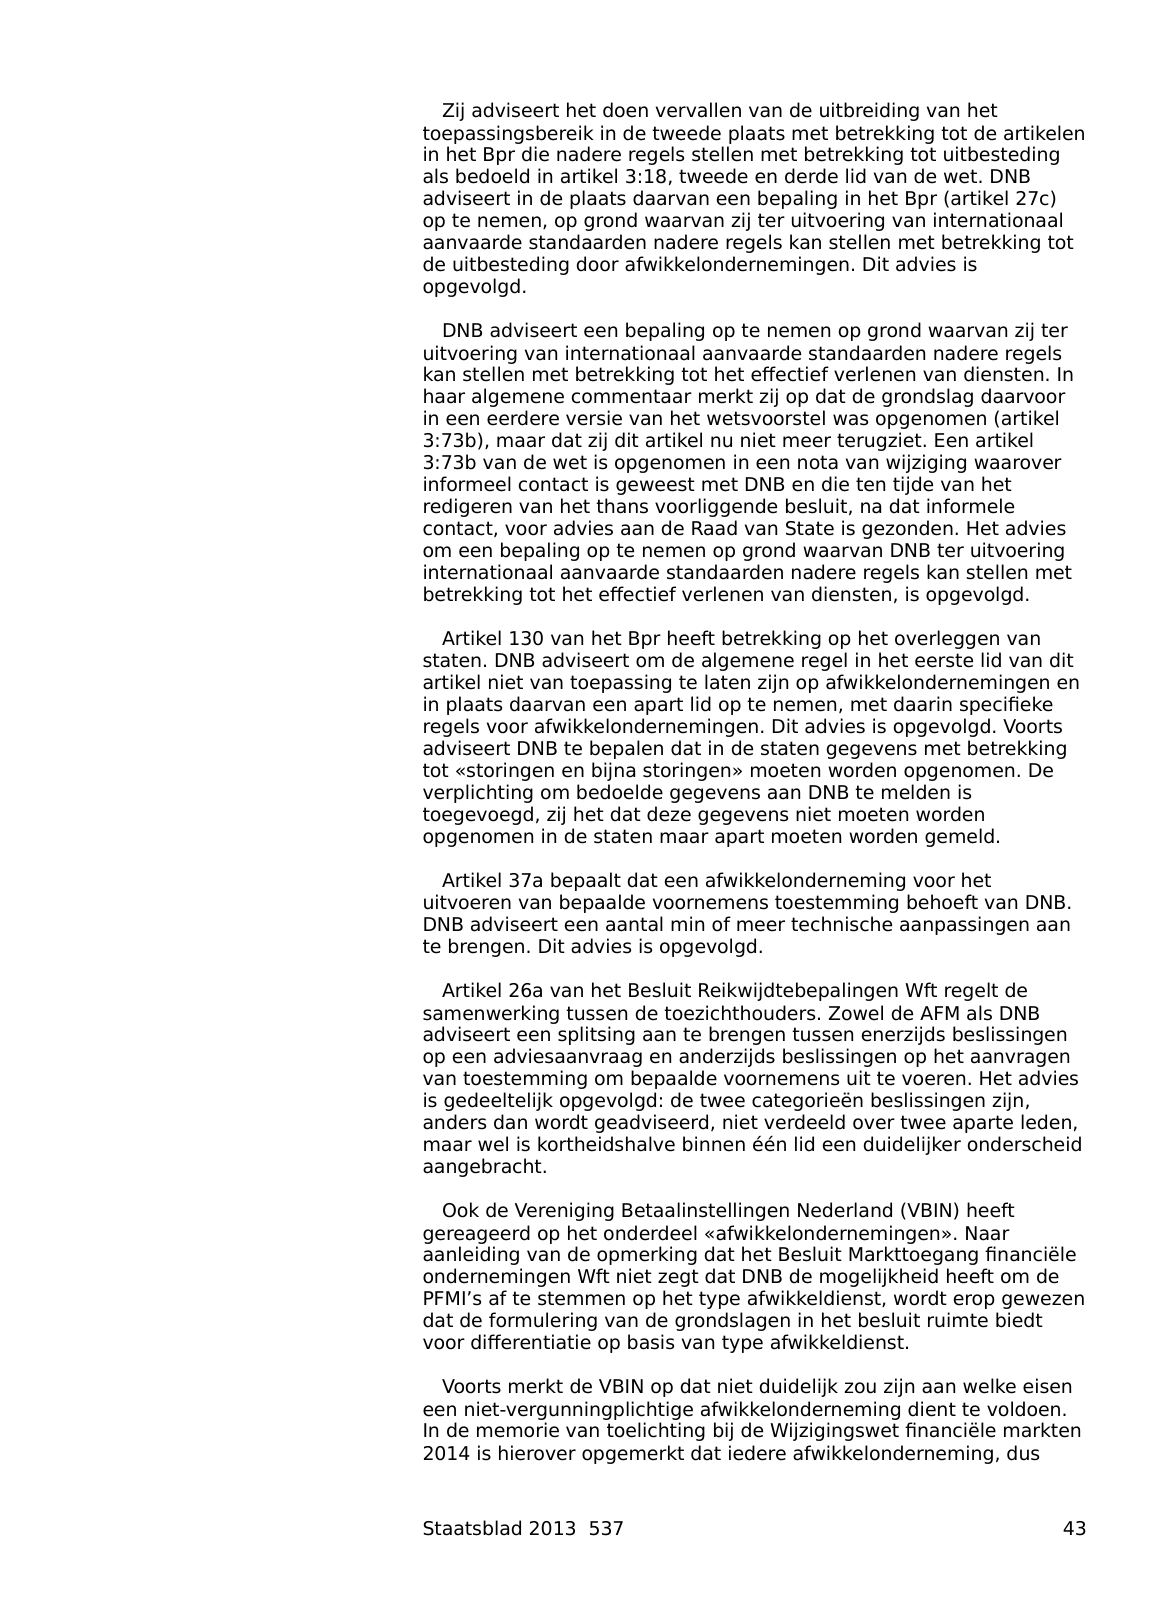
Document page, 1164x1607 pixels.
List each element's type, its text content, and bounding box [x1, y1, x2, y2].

text Artikel 130 van het Bpr heeft betrekking op het overleggen van staten. DNB adviseert om de algemene regel in het eerste lid van dit artikel niet van toepassing te laten zijn op afwikkelondernemingen en in plaats daarvan een apart lid op te nemen, met daarin specifieke regels voor afwikkelondernemingen. Dit advies is opgevolgd. Voorts adviseert DNB te bepalen dat in de staten gegevens met betrekking tot «storingen en bijna storingen» moeten worden opgenomen. De verplichting om bedoelde gegevens aan DNB te melden is toegevoegd, zij het dat deze gegevens niet moeten worden opgenomen in de staten maar apart moeten worden gemeld. [422, 628, 1087, 848]
text Artikel 26a van het Besluit Reikwijdtebepalingen Wft regelt de samenwerking tussen de toezichthouders. Zowel de AFM als DNB adviseert een splitsing aan te brengen tussen enerzijds beslissingen op een adviesaanvraag en anderzijds beslissingen op het aanvragen van toestemming om bepaalde voornemens uit te voeren. Het advies is gedeeltelijk opgevolgd: de twee categorieën beslissingen zijn, anders dan wordt geadviseerd, niet verdeeld over twee aparte leden, maar wel is kortheidshalve binnen één lid een duidelijker onderscheid aangebracht. [422, 980, 1087, 1178]
text DNB adviseert een bepaling op te nemen op grond waarvan zij ter uitvoering van internationaal aanvaarde standaarden nadere regels kan stellen met betrekking tot het effectief verlenen van diensten. In haar algemene commentaar merkt zij op dat de grondslag daarvoor in een eerdere versie van het wetsvoorstel was opgenomen (artikel 3:73b), maar dat zij dit artikel nu niet meer terugziet. Een artikel 3:73b van de wet is opgenomen in een nota van wijziging waarover informeel contact is geweest met DNB en die ten tijde van het redigeren van het thans voorliggende besluit, na dat informele contact, voor advies aan de Raad van State is gezonden. Het advies om een bepaling op te nemen op grond waarvan DNB ter uitvoering internationaal aanvaarde standaarden nadere regels kan stellen met betrekking tot het effectief verlenen van diensten, is opgevolgd. [422, 320, 1087, 606]
text Voorts merkt de VBIN op dat niet duidelijk zou zijn aan welke eisen een niet-vergunningplichtige afwikkelonderneming dient te voldoen. In de memorie van toelichting bij de Wijzigingswet financiële markten 2014 is hierover opgemerkt dat iedere afwikkelonderneming, dus [422, 1376, 1087, 1464]
text Artikel 37a bepaalt dat een afwikkelonderneming voor het uitvoeren van bepaalde voornemens toestemming behoeft van DNB. DNB adviseert een aantal min of meer technische aanpassingen aan te brengen. Dit advies is opgevolgd. [422, 870, 1087, 958]
text Ook de Vereniging Betaalinstellingen Nederland (VBIN) heeft gereageerd op het onderdeel «afwikkelondernemingen». Naar aanleiding van de opmerking dat het Besluit Markttoegang financiële ondernemingen Wft niet zegt dat DNB de mogelijkheid heeft om de PFMI’s af te stemmen op het type afwikkeldienst, wordt erop gewezen dat de formulering van de grondslagen in het besluit ruimte biedt voor differentiatie op basis van type afwikkeldienst. [422, 1200, 1087, 1354]
text Zij adviseert het doen vervallen van de uitbreiding van het toepassingsbereik in de tweede plaats met betrekking tot de artikelen in het Bpr die nadere regels stellen met betrekking tot uitbesteding als bedoeld in artikel 3:18, tweede en derde lid van de wet. DNB adviseert in de plaats daarvan een bepaling in het Bpr (artikel 27c) op te nemen, op grond waarvan zij ter uitvoering van internationaal aanvaarde standaarden nadere regels kan stellen met betrekking tot de uitbesteding door afwikkelondernemingen. Dit advies is opgevolgd. [422, 100, 1087, 298]
